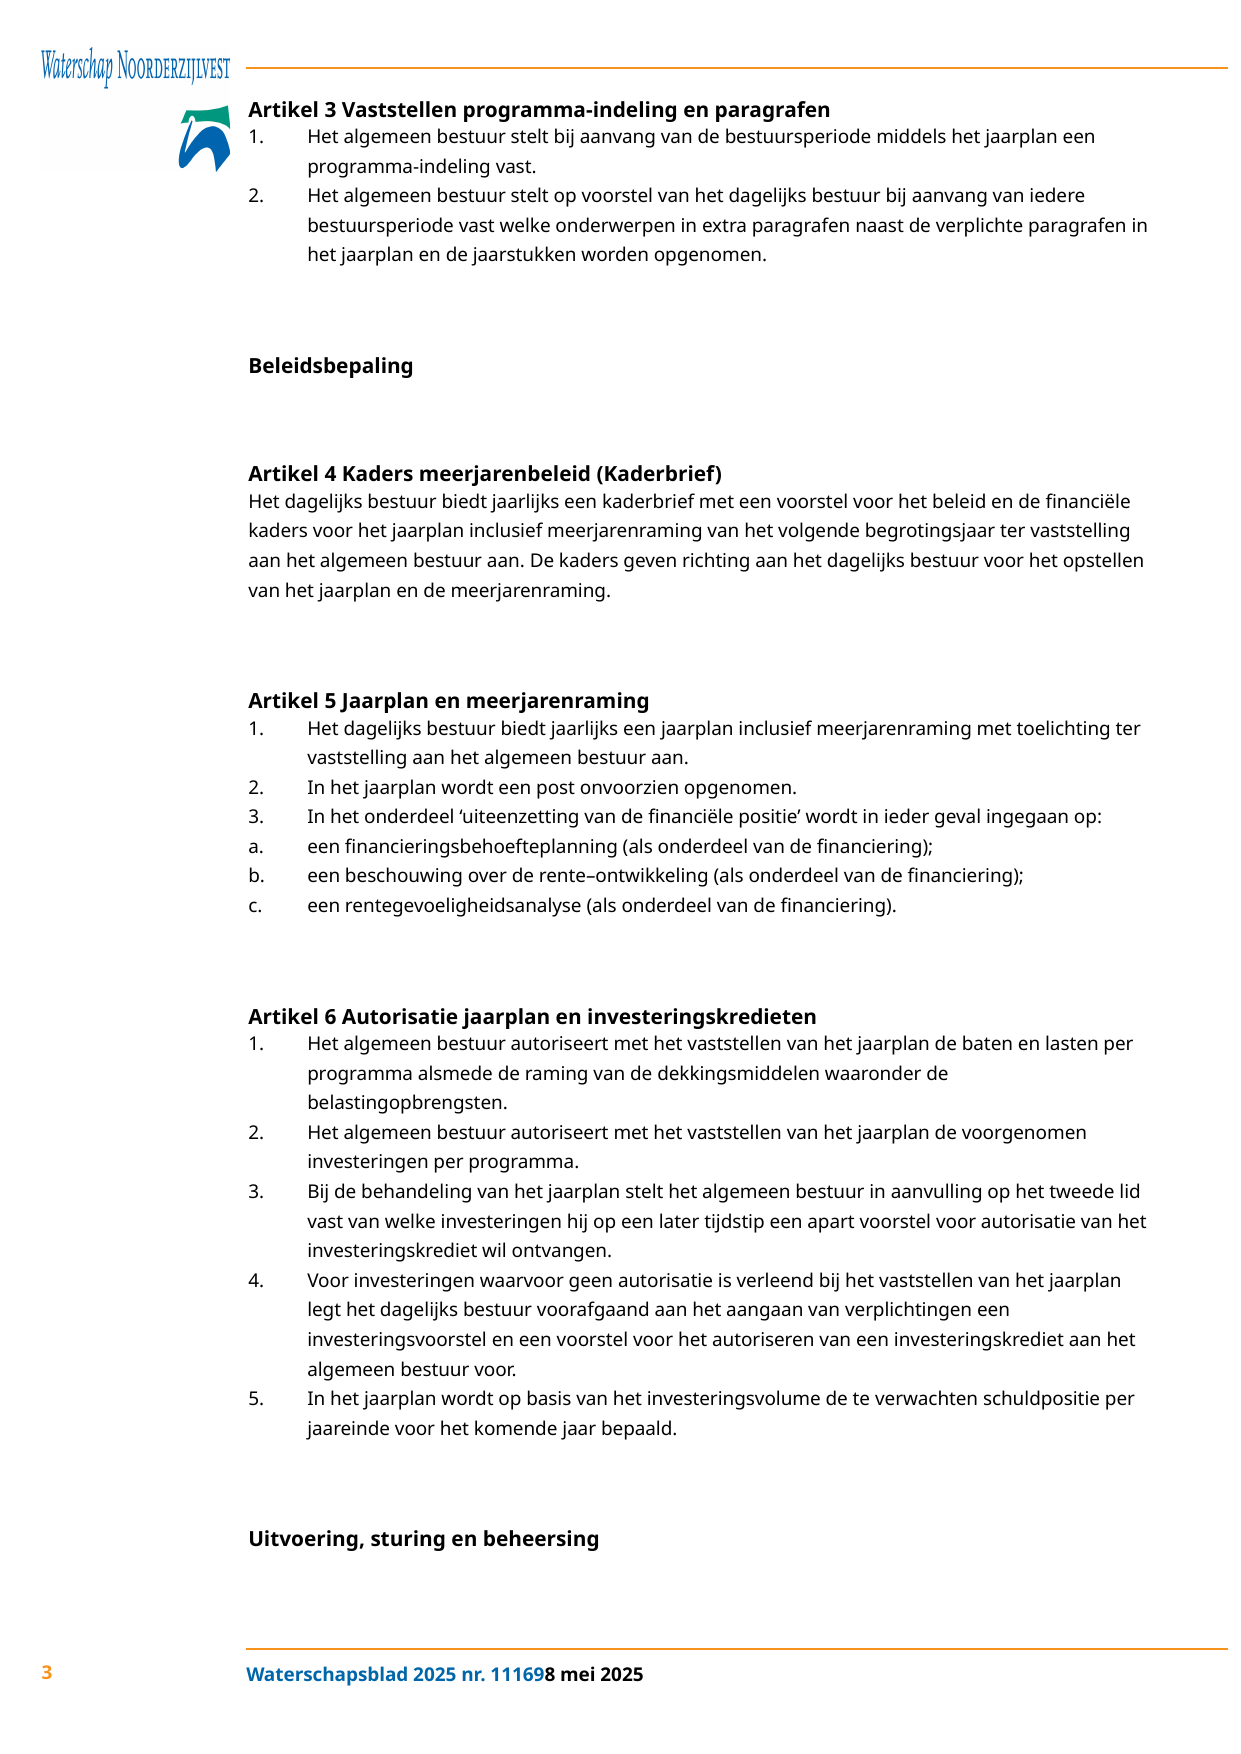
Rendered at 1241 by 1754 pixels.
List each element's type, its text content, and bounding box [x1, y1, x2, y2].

text Artikel 6 Autorisatie jaarplan en investeringskredieten [248, 1002, 1152, 1030]
list Voor investeringen waarvoor geen autorisatie is verleend bij het vaststellen van het jaarplan legt het dagelijks bestuur voorafgaand aan het aangaan van verplichtingen een investeringsvoorstel en een voorstel voor het autoriseren van een investeringskrediet aan het algemeen bestuur voor. [248, 1267, 1152, 1381]
list In het onderdeel ‘uiteenzetting van de financiële positie’ wordt in ieder geval ingegaan op: [248, 803, 1152, 829]
list Het algemeen bestuur autoriseert met het vaststellen van het jaarplan de voorgenomen investeringen per programma. [248, 1119, 1152, 1174]
text Artikel 5 Jaarplan en meerjarenraming [248, 686, 1152, 715]
text Het dagelijks bestuur biedt jaarlijks een kaderbrief met een voorstel voor het beleid en de financiële kaders voor het jaarplan inclusief meerjarenraming van het volgende begrotingsjaar ter vaststelling aan het algemeen bestuur aan. De kaders geven richting aan het dagelijks bestuur voor het opstellen van het jaarplan en de meerjarenraming. [248, 488, 1152, 602]
list een financieringsbehoefteplanning (als onderdeel van de financiering); [248, 833, 1152, 859]
list Het dagelijks bestuur biedt jaarlijks een jaarplan inclusief meerjarenraming met toelichting ter vaststelling aan het algemeen bestuur aan. [248, 715, 1152, 770]
list Het algemeen bestuur stelt bij aanvang van de bestuursperiode middels het jaarplan een programma-indeling vast. [248, 123, 1152, 178]
list Het algemeen bestuur autoriseert met het vaststellen van het jaarplan de baten en lasten per programma alsmede de raming van de dekkingsmiddelen waaronder de belastingopbrengsten. [248, 1030, 1152, 1115]
text Beleidsbepaling [248, 351, 1152, 379]
list een beschouwing over de rente–ontwikkeling (als onderdeel van de financiering); [248, 863, 1152, 888]
text Artikel 4 Kaders meerjarenbeleid (Kaderbrief) [248, 459, 1152, 488]
text Artikel 3 Vaststellen programma-indeling en paragrafen [248, 95, 1152, 123]
list In het jaarplan wordt een post onvoorzien opgenomen. [248, 774, 1152, 800]
text Uitvoering, sturing en beheersing [248, 1524, 1152, 1553]
list Bij de behandeling van het jaarplan stelt het algemeen bestuur in aanvulling op het tweede lid vast van welke investeringen hij op een later tijdstip een apart voorstel voor autorisatie van het investeringskrediet wil ontvangen. [248, 1178, 1152, 1263]
list In het jaarplan wordt op basis van het investeringsvolume de te verwachten schuldpositie per jaareinde voor het komende jaar bepaald. [248, 1385, 1152, 1441]
list een rentegevoeligheidsanalyse (als onderdeel van de financiering). [248, 892, 1152, 918]
picture [41, 47, 231, 172]
list Het algemeen bestuur stelt op voorstel van het dagelijks bestuur bij aanvang van iedere bestuursperiode vast welke onderwerpen in extra paragrafen naast de verplichte paragrafen in het jaarplan en de jaarstukken worden opgenomen. [248, 182, 1152, 267]
